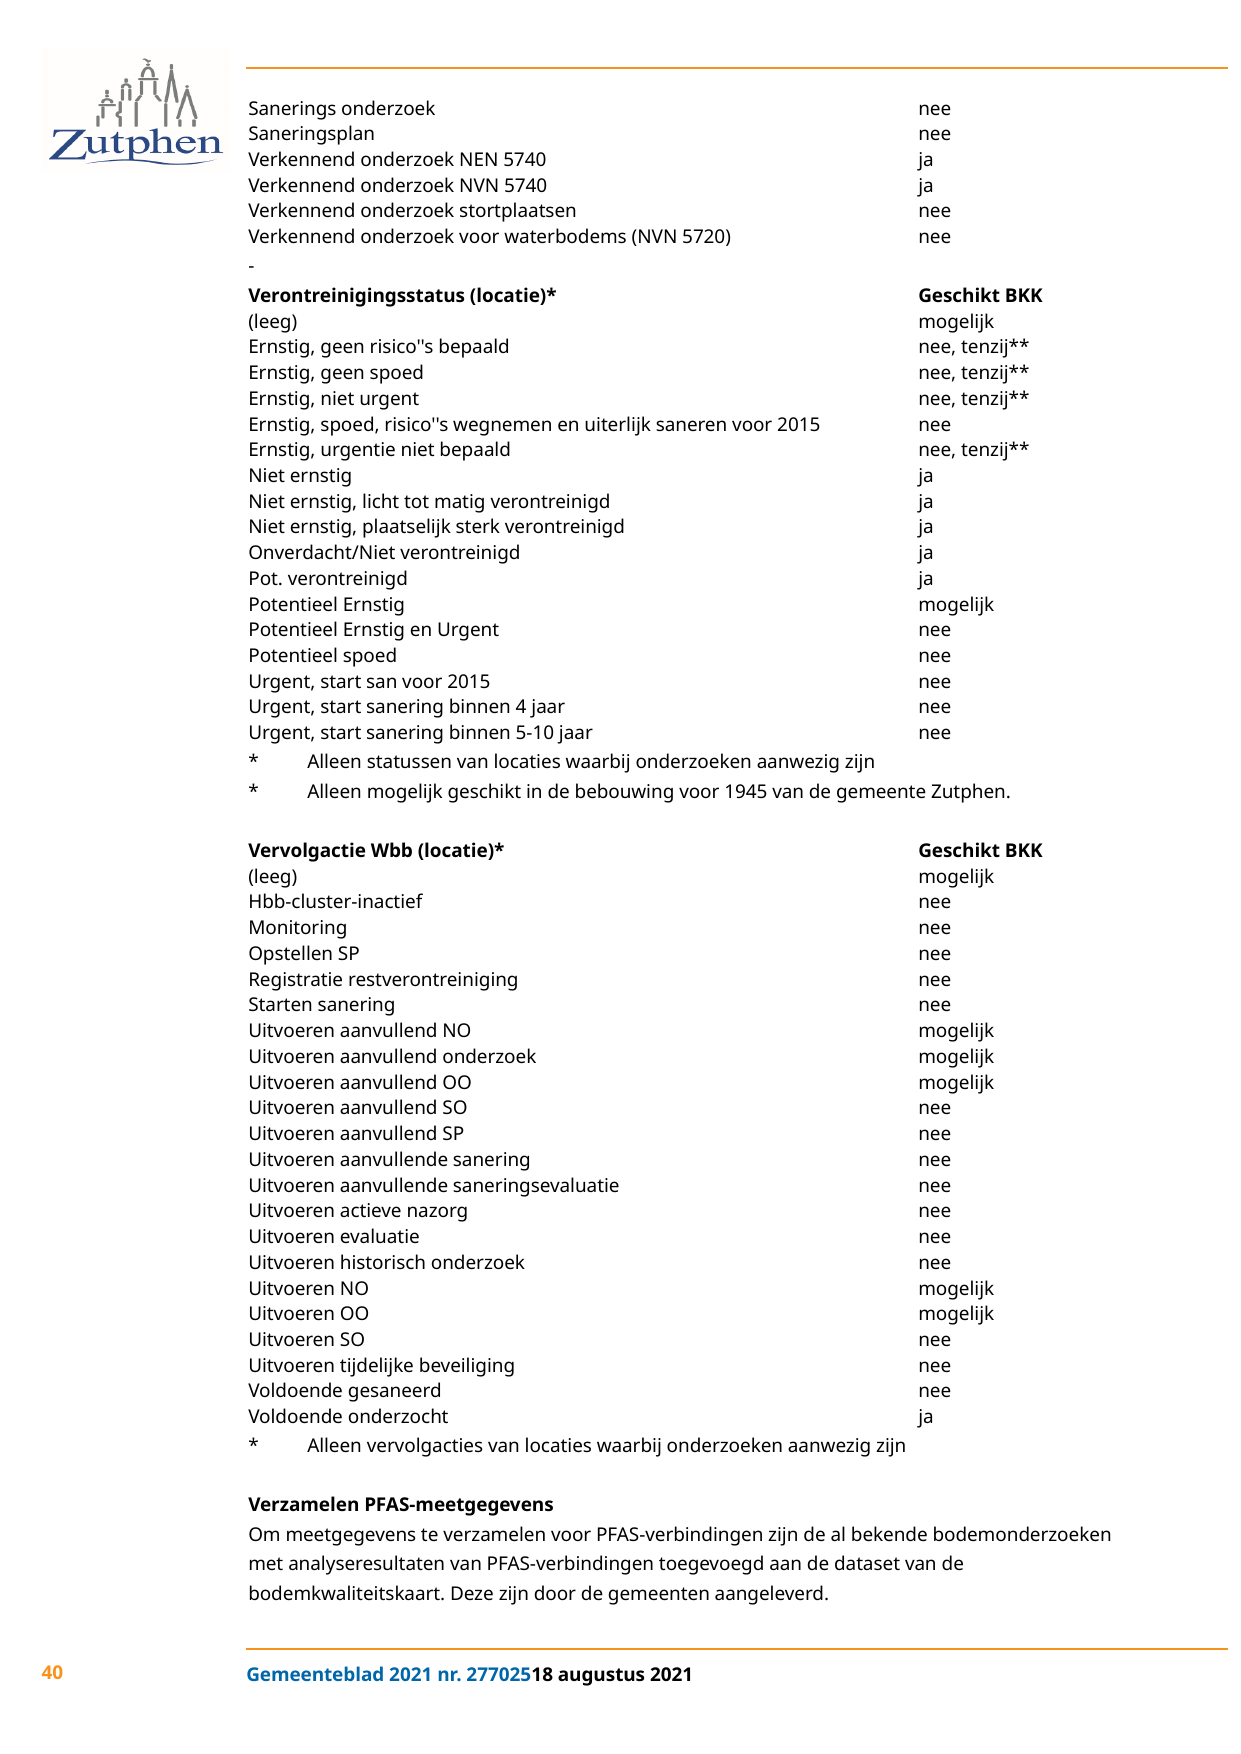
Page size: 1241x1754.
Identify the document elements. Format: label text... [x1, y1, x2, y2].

table_cell Potentieel Ernstig en Urgent [248, 617, 918, 642]
table_cell Uitvoeren evaluatie [248, 1223, 918, 1249]
table_cell Verkennend onderzoek NEN 5740 [248, 146, 918, 172]
table_cell nee [918, 694, 1152, 719]
table_cell Sanerings onderzoek [248, 95, 918, 121]
table_cell Ernstig, niet urgent [248, 385, 918, 411]
table_cell mogelijk [918, 1275, 1152, 1300]
table_cell ja [918, 172, 1152, 198]
table_cell nee [918, 224, 1152, 249]
table_cell Saneringsplan [248, 121, 918, 146]
list Alleen vervolgacties van locaties waarbij onderzoeken aanwezig zijn [248, 1432, 1152, 1458]
table_cell nee [918, 1146, 1152, 1172]
table_cell Uitvoeren aanvullend NO [248, 1018, 918, 1043]
table_cell nee [918, 121, 1152, 146]
table_cell Ernstig, geen risico''s bepaald [248, 334, 918, 359]
table_cell nee, tenzij** [918, 385, 1152, 411]
table_cell nee [918, 1095, 1152, 1120]
table_cell nee [918, 1223, 1152, 1249]
table_cell Uitvoeren actieve nazorg [248, 1198, 918, 1223]
table_cell Urgent, start sanering binnen 4 jaar [248, 694, 918, 719]
table_cell Uitvoeren aanvullend onderzoek [248, 1043, 918, 1069]
table_cell ja [918, 146, 1152, 172]
table_cell nee [918, 642, 1152, 668]
table_cell Niet ernstig [248, 462, 918, 488]
table_cell ja [918, 565, 1152, 591]
table_cell nee [918, 889, 1152, 914]
table_cell ja [918, 539, 1152, 565]
table_cell Uitvoeren aanvullend OO [248, 1069, 918, 1094]
table_cell Uitvoeren aanvullende saneringsevaluatie [248, 1172, 918, 1197]
table_header Vervolgactie Wbb (locatie)* [248, 837, 918, 863]
table_cell nee [918, 1352, 1152, 1378]
table_cell Niet ernstig, licht tot matig verontreinigd [248, 488, 918, 514]
table_cell nee [918, 1198, 1152, 1223]
table_cell nee, tenzij** [918, 359, 1152, 385]
table_cell Potentieel spoed [248, 642, 918, 668]
table_cell Monitoring [248, 915, 918, 940]
table_cell nee [918, 1249, 1152, 1275]
text Om meetgegevens te verzamelen voor PFAS-verbindingen zijn de al bekende bodemonderzoeken met analyseresultaten van PFAS-verbindingen toegevoegd aan de dataset van de bodemkwaliteitskaart. Deze zijn door de gemeenten aangeleverd. [248, 1521, 1152, 1606]
table_header Geschikt BKK [918, 837, 1152, 863]
table_cell nee [918, 1378, 1152, 1403]
table_cell Hbb-cluster-inactief [248, 889, 918, 914]
table_cell mogelijk [918, 1300, 1152, 1326]
list Alleen statussen van locaties waarbij onderzoeken aanwezig zijn [248, 748, 1152, 774]
table_cell Ernstig, spoed, risico''s wegnemen en uiterlijk saneren voor 2015 [248, 411, 918, 436]
table_cell mogelijk [918, 591, 1152, 617]
table_cell Voldoende gesaneerd [248, 1378, 918, 1403]
table_cell Niet ernstig, plaatselijk sterk verontreinigd [248, 514, 918, 539]
table_cell Registratie restverontreiniging [248, 966, 918, 992]
table_cell Uitvoeren NO [248, 1275, 918, 1300]
table_header Verontreinigingsstatus (locatie)* [248, 282, 918, 308]
table_cell nee [918, 720, 1152, 745]
table_cell nee [918, 411, 1152, 436]
table_cell Uitvoeren OO [248, 1300, 918, 1326]
table_cell Urgent, start san voor 2015 [248, 668, 918, 694]
table_cell nee [918, 1120, 1152, 1146]
table_cell ja [918, 514, 1152, 539]
table_cell Onverdacht/Niet verontreinigd [248, 539, 918, 565]
table_cell nee [918, 966, 1152, 992]
table_cell Starten sanering [248, 992, 918, 1017]
table_cell Uitvoeren SO [248, 1326, 918, 1352]
table_cell mogelijk [918, 1069, 1152, 1094]
table_cell mogelijk [918, 1043, 1152, 1069]
table_cell nee, tenzij** [918, 334, 1152, 359]
table_cell Pot. verontreinigd [248, 565, 918, 591]
table_cell Ernstig, urgentie niet bepaald [248, 436, 918, 462]
table_cell Voldoende onderzocht [248, 1403, 918, 1429]
table_cell nee [918, 617, 1152, 642]
table_cell Uitvoeren aanvullende sanering [248, 1146, 918, 1172]
text Verzamelen PFAS-meetgegevens [248, 1491, 1152, 1517]
table_cell ja [918, 488, 1152, 514]
table_cell mogelijk [918, 308, 1152, 333]
table_cell (leeg) [248, 308, 918, 333]
table_cell nee [918, 940, 1152, 966]
table_header Geschikt BKK [918, 282, 1152, 308]
table_cell Uitvoeren historisch onderzoek [248, 1249, 918, 1275]
table_cell Potentieel Ernstig [248, 591, 918, 617]
table_cell ja [918, 1403, 1152, 1429]
picture [41, 47, 231, 172]
table_cell (leeg) [248, 863, 918, 889]
list Alleen mogelijk geschikt in de bebouwing voor 1945 van de gemeente Zutphen. [248, 778, 1152, 804]
table_cell Ernstig, geen spoed [248, 359, 918, 385]
table_cell nee [918, 915, 1152, 940]
table_cell Uitvoeren aanvullend SP [248, 1120, 918, 1146]
table_cell Uitvoeren tijdelijke beveiliging [248, 1352, 918, 1378]
table_cell mogelijk [918, 863, 1152, 889]
table_cell nee, tenzij** [918, 436, 1152, 462]
table_cell nee [918, 992, 1152, 1017]
table_cell Opstellen SP [248, 940, 918, 966]
text - [248, 252, 1152, 278]
table_cell nee [918, 668, 1152, 694]
table_cell nee [918, 1172, 1152, 1197]
table_cell Verkennend onderzoek stortplaatsen [248, 198, 918, 223]
table_cell nee [918, 95, 1152, 121]
table_cell Verkennend onderzoek NVN 5740 [248, 172, 918, 198]
table_cell nee [918, 1326, 1152, 1352]
table_cell Verkennend onderzoek voor waterbodems (NVN 5720) [248, 224, 918, 249]
table_cell Uitvoeren aanvullend SO [248, 1095, 918, 1120]
table_cell nee [918, 198, 1152, 223]
table_cell ja [918, 462, 1152, 488]
table_cell Urgent, start sanering binnen 5-10 jaar [248, 720, 918, 745]
table_cell mogelijk [918, 1018, 1152, 1043]
